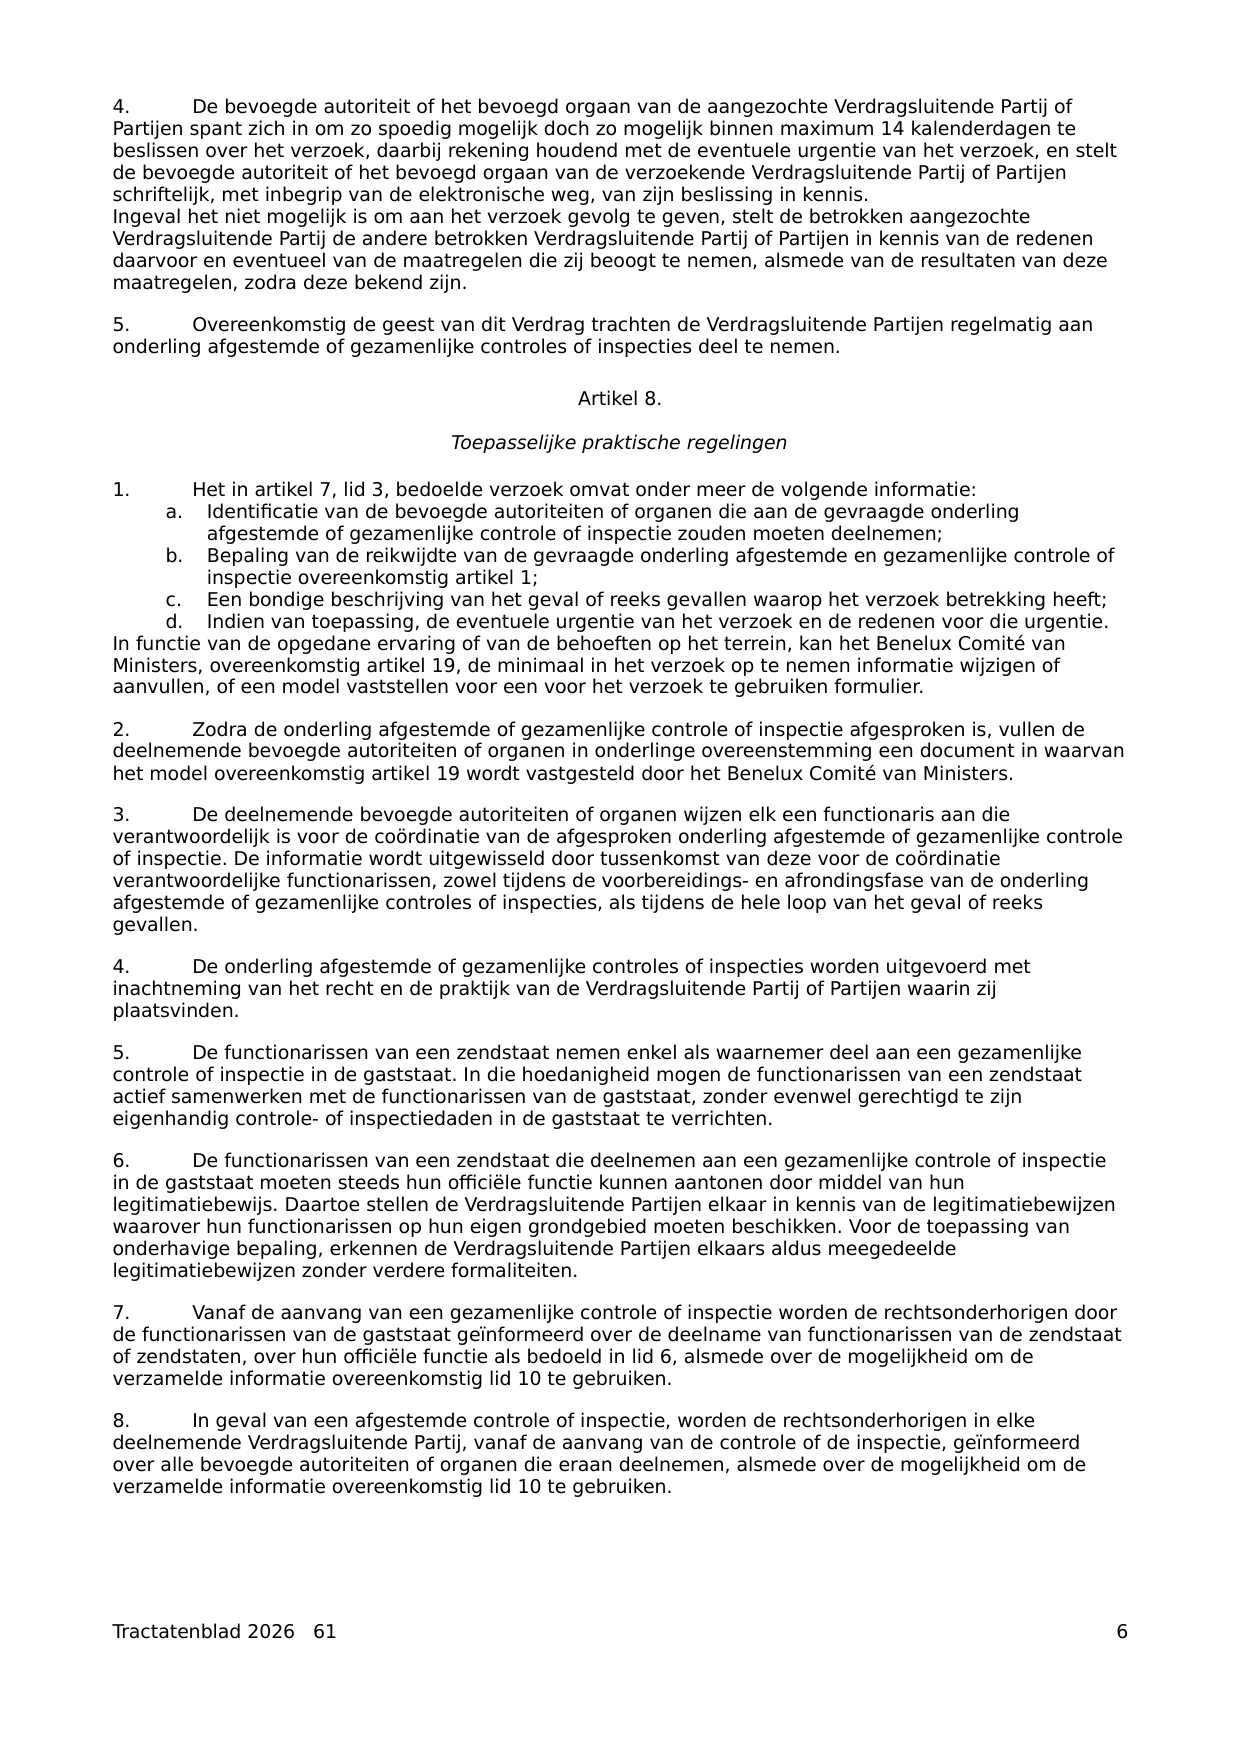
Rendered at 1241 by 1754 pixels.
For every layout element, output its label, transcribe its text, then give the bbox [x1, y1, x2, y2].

text 5. Overeenkomstig de geest van dit Verdrag trachten de Verdragsluitende Partijen regelmatig aan onderling afgestemde of gezamenlijke controles of inspecties deel te nemen. [112, 314, 1128, 358]
text 6. De functionarissen van een zendstaat die deelnemen aan een gezamenlijke controle of inspectie in de gaststaat moeten steeds hun officiële functie kunnen aantonen door middel van hun legitimatiebewijs. Daartoe stellen de Verdragsluitende Partijen elkaar in kennis van de legitimatiebewijzen waarover hun functionarissen op hun eigen grondgebied moeten beschikken. Voor de toepassing van onderhavige bepaling, erkennen de Verdragsluitende Partijen elkaars aldus meegedeelde legitimatiebewijzen zonder verdere formaliteiten. [112, 1150, 1128, 1282]
text b. Bepaling van de reikwijdte van de gevraagde onderling afgestemde en gezamenlijke controle of inspectie overeenkomstig artikel 1; [165, 544, 1128, 588]
subtitle Artikel 8. Toepasselijke praktische regelingen [112, 388, 1128, 454]
text 1. Het in artikel 7, lid 3, bedoelde verzoek omvat onder meer de volgende informatie: [112, 479, 1128, 501]
text Ingeval het niet mogelijk is om aan het verzoek gevolg te geven, stelt de betrokken aangezochte Verdragsluitende Partij de andere betrokken Verdragsluitende Partij of Partijen in kennis van de redenen daarvoor en eventueel van de maatregelen die zij beoogt te nemen, alsmede van de resultaten van deze maatregelen, zodra deze bekend zijn. [112, 206, 1128, 294]
text In functie van de opgedane ervaring of van de behoeften op het terrein, kan het Benelux Comité van Ministers, overeenkomstig artikel 19, de minimaal in het verzoek op te nemen informatie wijzigen of aanvullen, of een model vaststellen voor een voor het verzoek te gebruiken formulier. [112, 632, 1128, 698]
text 8. In geval van een afgestemde controle of inspectie, worden de rechtsonderhorigen in elke deelnemende Verdragsluitende Partij, vanaf de aanvang van de controle of de inspectie, geïnformeerd over alle bevoegde autoriteiten of organen die eraan deelnemen, alsmede over de mogelijkheid om de verzamelde informatie overeenkomstig lid 10 te gebruiken. [112, 1410, 1128, 1498]
text 4. De onderling afgestemde of gezamenlijke controles of inspecties worden uitgevoerd met inachtneming van het recht en de praktijk van de Verdragsluitende Partij of Partijen waarin zij plaatsvinden. [112, 956, 1128, 1022]
text d. Indien van toepassing, de eventuele urgentie van het verzoek en de redenen voor die urgentie. [165, 611, 1128, 632]
text a. Identificatie van de bevoegde autoriteiten of organen die aan de gevraagde onderling afgestemde of gezamenlijke controle of inspectie zouden moeten deelnemen; [165, 501, 1128, 544]
text 4. De bevoegde autoriteit of het bevoegd orgaan van de aangezochte Verdragsluitende Partij of Partijen spant zich in om zo spoedig mogelijk doch zo mogelijk binnen maximum 14 kalenderdagen te beslissen over het verzoek, daarbij rekening houdend met de eventuele urgentie van het verzoek, en stelt de bevoegde autoriteit of het bevoegd orgaan van de verzoekende Verdragsluitende Partij of Partijen schriftelijk, met inbegrip van de elektronische weg, van zijn beslissing in kennis. [112, 96, 1128, 206]
text 7. Vanaf de aanvang van een gezamenlijke controle of inspectie worden de rechtsonderhorigen door de functionarissen van de gaststaat geïnformeerd over de deelname van functionarissen van de zendstaat of zendstaten, over hun officiële functie als bedoeld in lid 6, alsmede over de mogelijkheid om de verzamelde informatie overeenkomstig lid 10 te gebruiken. [112, 1302, 1128, 1390]
text c. Een bondige beschrijving van het geval of reeks gevallen waarop het verzoek betrekking heeft; [165, 588, 1128, 611]
text 3. De deelnemende bevoegde autoriteiten of organen wijzen elk een functionaris aan die verantwoordelijk is voor de coördinatie van de afgesproken onderling afgestemde of gezamenlijke controle of inspectie. De informatie wordt uitgewisseld door tussenkomst van deze voor de coördinatie verantwoordelijke functionarissen, zowel tijdens de voorbereidings- en afrondingsfase van de onderling afgestemde of gezamenlijke controles of inspecties, als tijdens de hele loop van het geval of reeks gevallen. [112, 804, 1128, 936]
text 5. De functionarissen van een zendstaat nemen enkel als waarnemer deel aan een gezamenlijke controle of inspectie in de gaststaat. In die hoedanigheid mogen de functionarissen van een zendstaat actief samenwerken met de functionarissen van de gaststaat, zonder evenwel gerechtigd te zijn eigenhandig controle- of inspectiedaden in de gaststaat te verrichten. [112, 1042, 1128, 1130]
text 2. Zodra de onderling afgestemde of gezamenlijke controle of inspectie afgesproken is, vullen de deelnemende bevoegde autoriteiten of organen in onderlinge overeenstemming een document in waarvan het model overeenkomstig artikel 19 wordt vastgesteld door het Benelux Comité van Ministers. [112, 718, 1128, 784]
